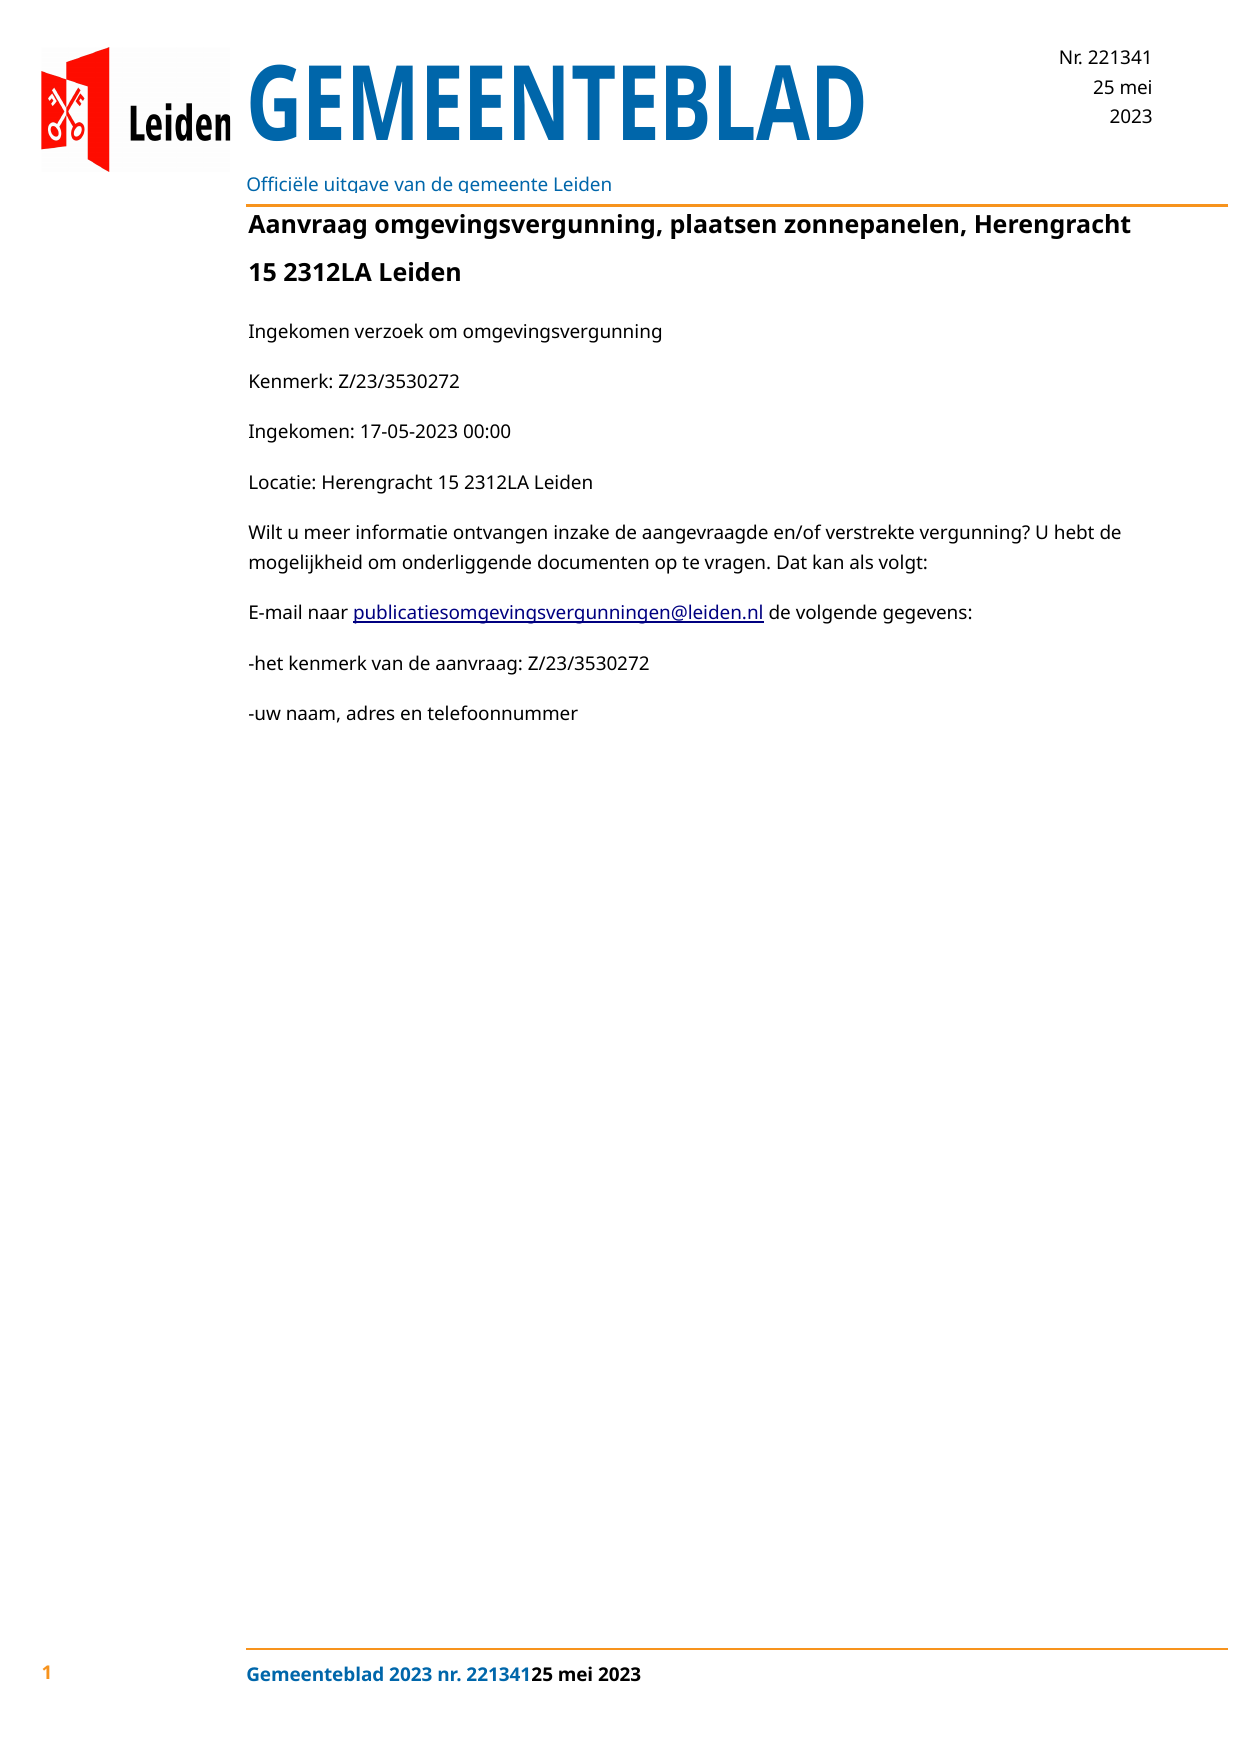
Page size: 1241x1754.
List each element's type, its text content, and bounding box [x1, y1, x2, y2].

text Aanvraag omgevingsvergunning, plaatsen zonnepanelen, Herengracht 15 2312LA Leiden [248, 207, 1152, 288]
text -uw naam, adres en telefoonnummer [248, 700, 1152, 726]
text Wilt u meer informatie ontvangen inzake de aangevraagde en/of verstrekte vergunning? U hebt de mogelijkheid om onderliggende documenten op te vragen. Dat kan als volgt: [248, 519, 1152, 575]
text Kenmerk: Z/23/3530272 [248, 368, 1152, 394]
text Locatie: Herengracht 15 2312LA Leiden [248, 469, 1152, 495]
text Ingekomen: 17-05-2023 00:00 [248, 419, 1152, 444]
text -het kenmerk van de aanvraag: Z/23/3530272 [248, 650, 1152, 676]
picture [41, 47, 231, 172]
text E-mail naar publicatiesomgevingsvergunningen@leiden.nl de volgende gegevens: [248, 599, 1152, 625]
text Ingekomen verzoek om omgevingsvergunning [248, 318, 1152, 344]
